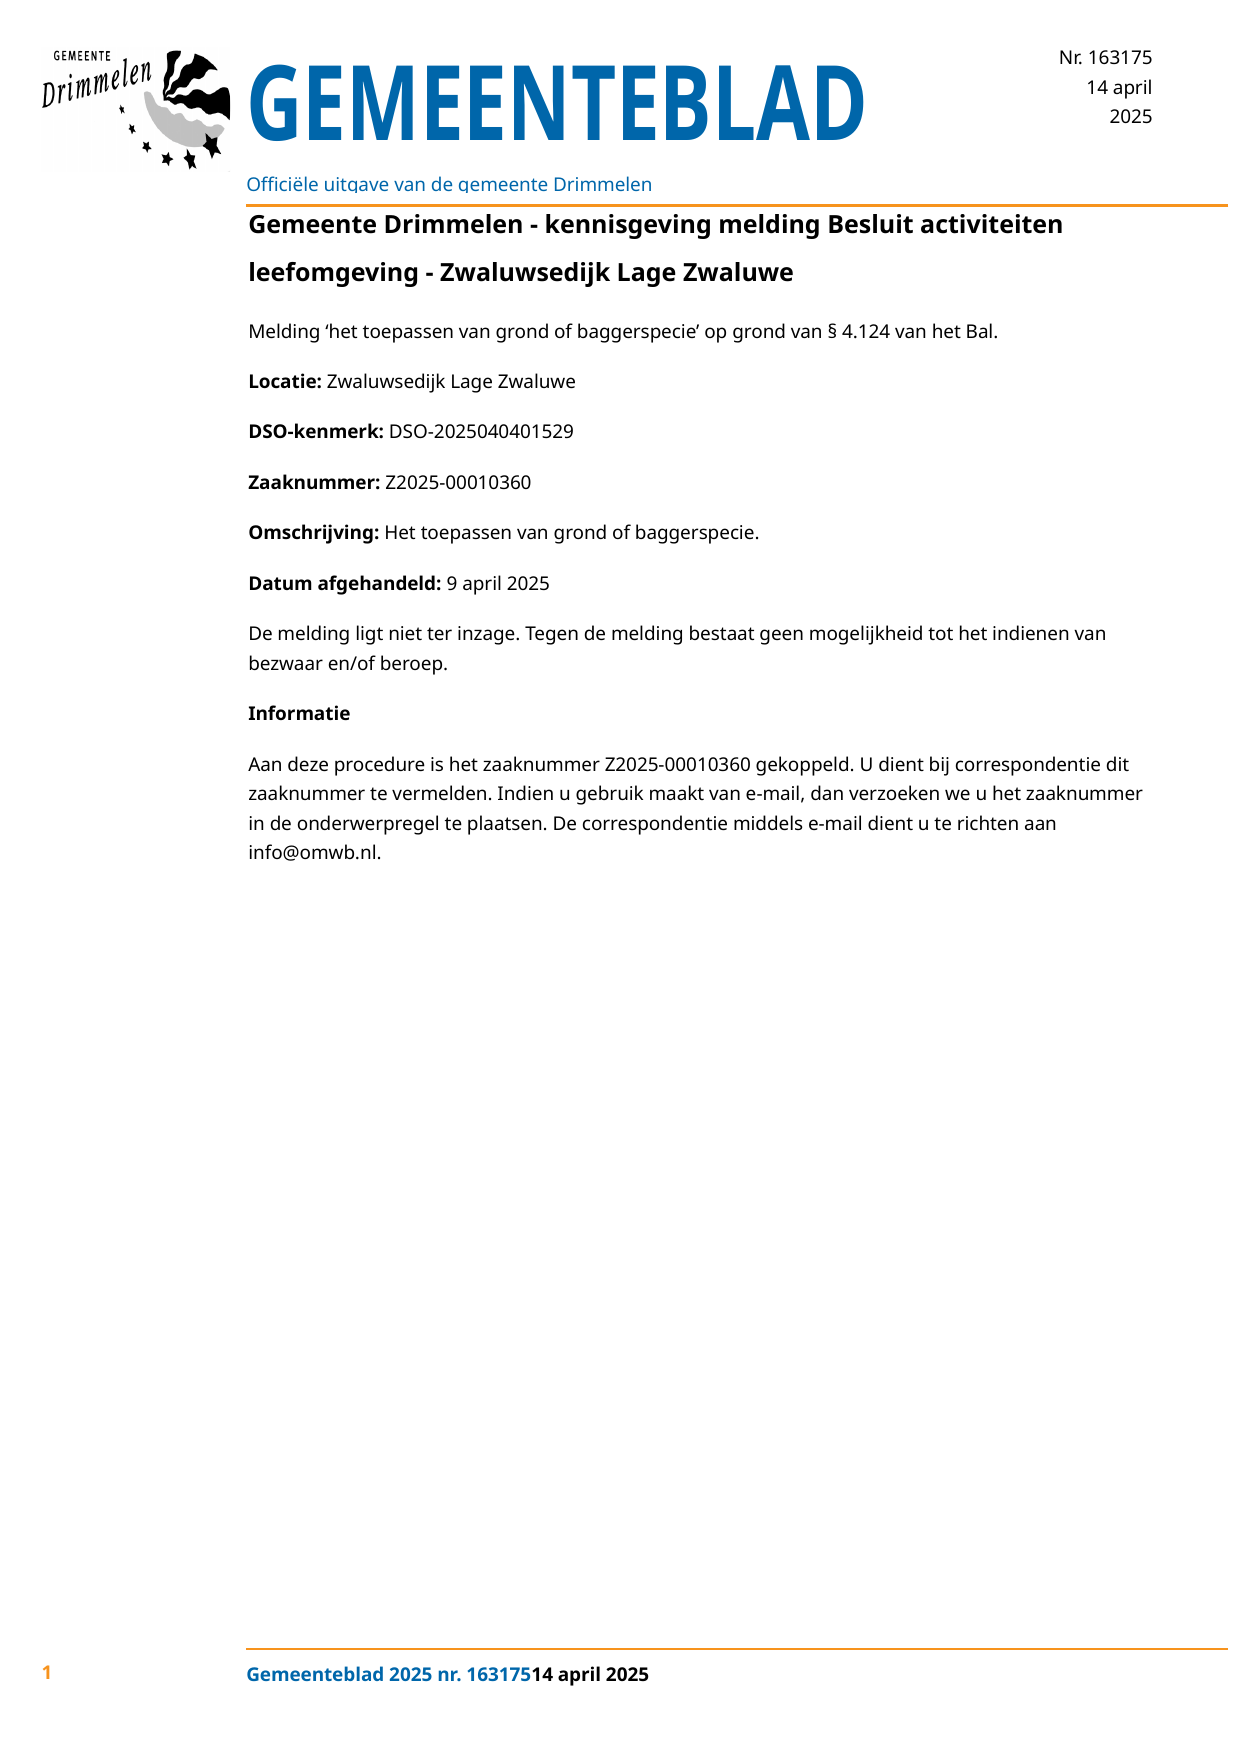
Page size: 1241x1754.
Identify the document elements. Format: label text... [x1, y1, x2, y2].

text Gemeente Drimmelen - kennisgeving melding Besluit activiteiten leefomgeving - Zwaluwsedijk Lage Zwaluwe [248, 207, 1152, 288]
text Zaaknummer: Z2025-00010360 [248, 469, 1152, 495]
text Melding ‘het toepassen van grond of baggerspecie’ op grond van § 4.124 van het Bal. [248, 318, 1152, 344]
text Informatie [248, 700, 1152, 726]
text De melding ligt niet ter inzage. Tegen de melding bestaat geen mogelijkheid tot het indienen van bezwaar en/of beroep. [248, 620, 1152, 676]
text Locatie: Zwaluwsedijk Lage Zwaluwe [248, 368, 1152, 394]
text Omschrijving: Het toepassen van grond of baggerspecie. [248, 519, 1152, 545]
text Aan deze procedure is het zaaknummer Z2025-00010360 gekoppeld. U dient bij correspondentie dit zaaknummer te vermelden. Indien u gebruik maakt van e-mail, dan verzoeken we u het zaaknummer in de onderwerpregel te plaatsen. De correspondentie middels e-mail dient u te richten aan info@omwb.nl. [248, 751, 1152, 865]
text DSO-kenmerk: DSO-2025040401529 [248, 419, 1152, 444]
picture [41, 47, 231, 172]
text Datum afgehandeld: 9 april 2025 [248, 570, 1152, 596]
